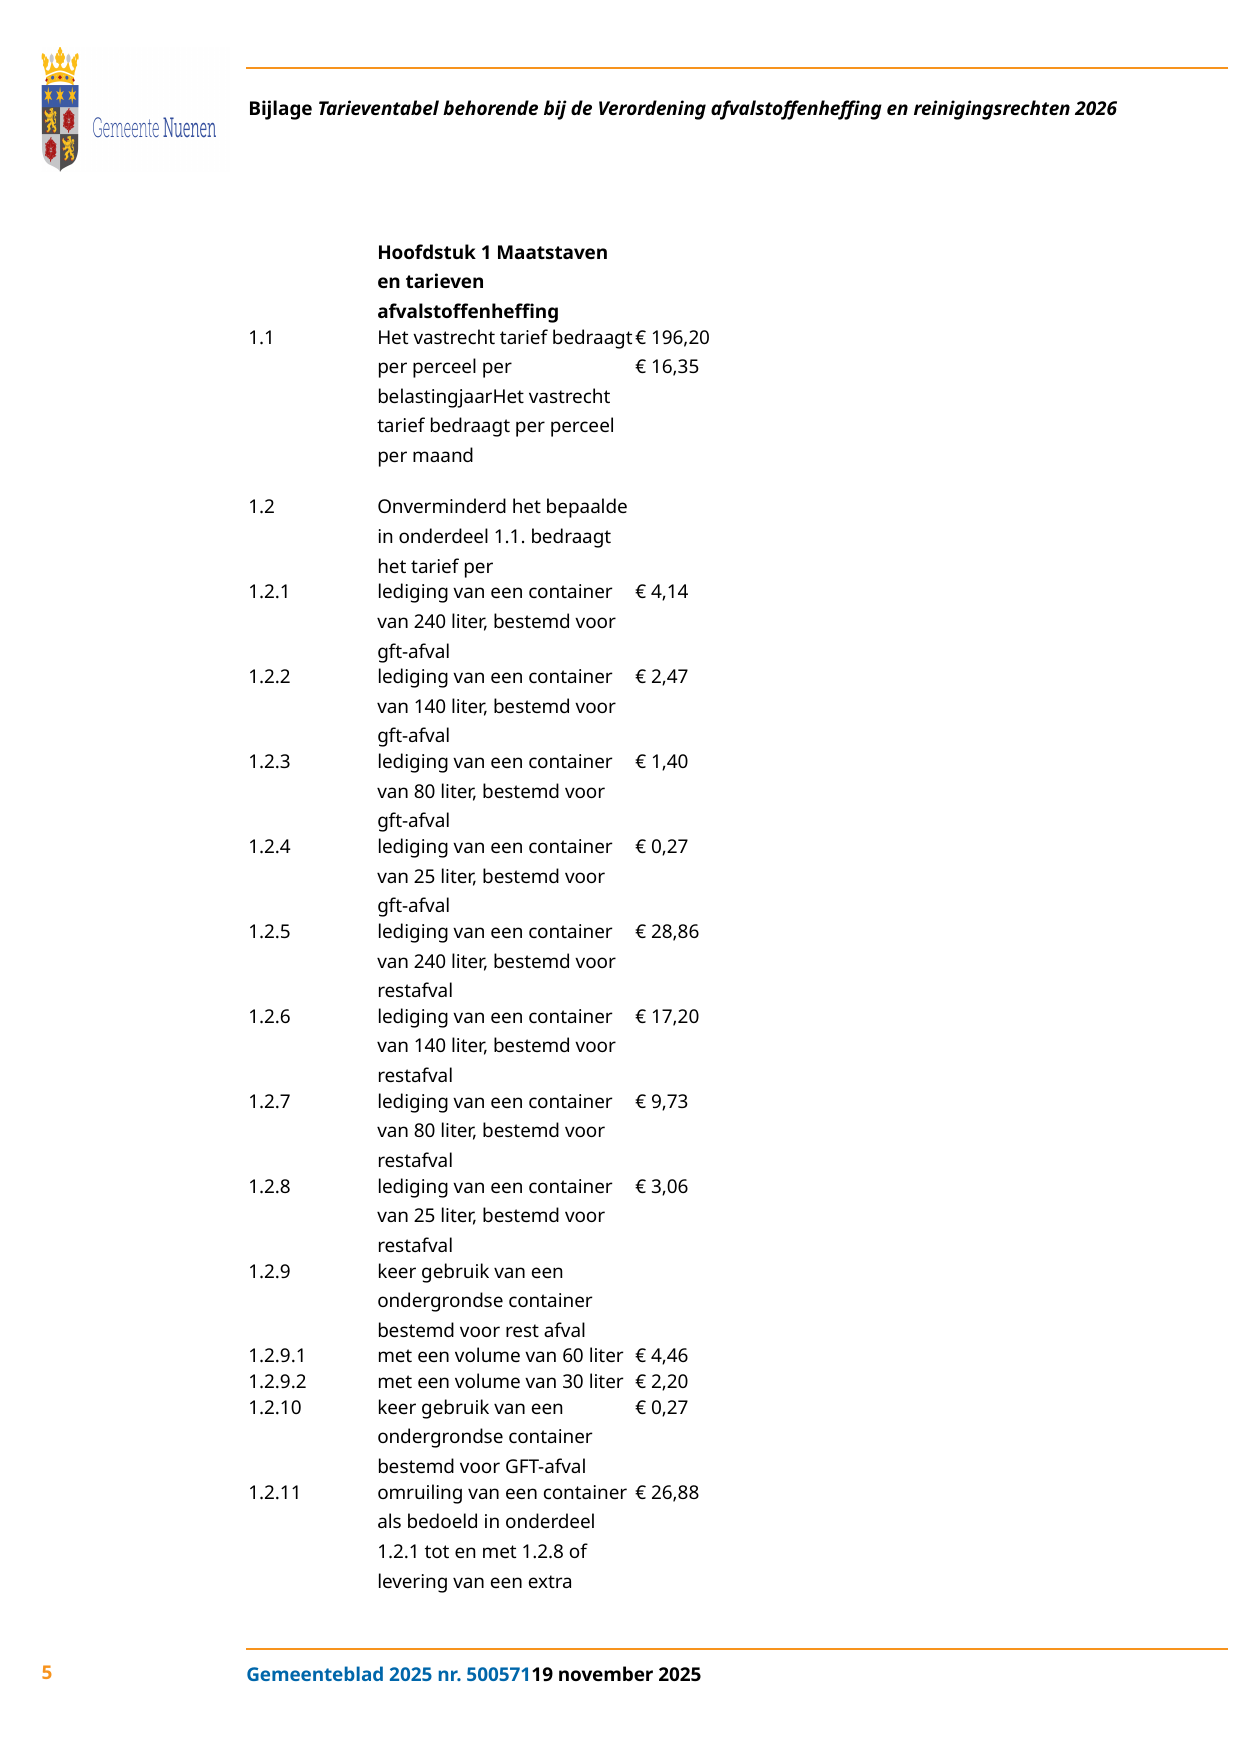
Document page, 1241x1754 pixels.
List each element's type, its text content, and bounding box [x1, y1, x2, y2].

table_cell [1023, 664, 1152, 748]
table_cell 1.2.3 [248, 749, 377, 833]
table_cell lediging van een container van 25 liter, bestemd voor gft-afval [377, 833, 635, 918]
table_cell [1023, 749, 1152, 833]
table_cell lediging van een container van 25 liter, bestemd voor restafval [377, 1173, 635, 1258]
table_cell met een volume van 30 liter [377, 1369, 635, 1394]
table_cell lediging van een container van 80 liter, bestemd voor gft-afval [377, 749, 635, 833]
table_cell [1023, 468, 1152, 494]
table_cell [635, 1258, 1022, 1343]
table_cell 1.2.5 [248, 918, 377, 1003]
table_cell lediging van een container van 240 liter, bestemd voor restafval [377, 918, 635, 1003]
table_cell lediging van een container van 80 liter, bestemd voor restafval [377, 1088, 635, 1173]
table_cell € 2,20 [635, 1369, 1022, 1394]
table_cell € 4,14 [635, 579, 1022, 663]
picture [41, 47, 231, 172]
table_cell [635, 468, 1022, 494]
table_cell 1.2.8 [248, 1173, 377, 1258]
table_cell € 4,46 [635, 1343, 1022, 1368]
table_header Hoofdstuk 1 Maatstaven en tarieven afvalstoffenheffing [377, 239, 635, 324]
table_cell [1023, 1369, 1152, 1394]
table_cell [1023, 833, 1152, 918]
table_cell 1.2.9.1 [248, 1343, 377, 1368]
table_cell met een volume van 60 liter [377, 1343, 635, 1368]
table_cell 1.2.4 [248, 833, 377, 918]
table_cell [377, 468, 635, 494]
table_cell € 0,27 [635, 1394, 1022, 1479]
table_cell 1.2.9.2 [248, 1369, 377, 1394]
table_header [248, 239, 377, 324]
table_cell € 0,27 [635, 833, 1022, 918]
table_cell [1023, 1088, 1152, 1173]
table_cell € 28,86 [635, 918, 1022, 1003]
text Bijlage Tarieventabel behorende bij de Verordening afvalstoffenheffing en reinigingsrechten 2026 [248, 95, 1152, 121]
table_cell [1023, 1003, 1152, 1088]
table_cell 1.2.9 [248, 1258, 377, 1343]
table_cell [1023, 1173, 1152, 1258]
table_cell [1023, 1343, 1152, 1368]
table_cell 1.2.6 [248, 1003, 377, 1088]
table_cell € 17,20 [635, 1003, 1022, 1088]
table_cell 1.2.2 [248, 664, 377, 748]
table_cell Onverminderd het bepaalde in onderdeel 1.1. bedraagt het tarief per [377, 494, 635, 579]
table_cell lediging van een container van 140 liter, bestemd voor gft-afval [377, 664, 635, 748]
table_cell 1.1 [248, 324, 377, 468]
table_cell € 196,20 € 16,35 [635, 324, 1022, 468]
table_cell € 9,73 [635, 1088, 1022, 1173]
table_cell omruiling van een container als bedoeld in onderdeel 1.2.1 tot en met 1.2.8 of levering van een extra [377, 1479, 635, 1593]
table_cell keer gebruik van een ondergrondse container bestemd voor rest afval [377, 1258, 635, 1343]
table_cell 1.2.10 [248, 1394, 377, 1479]
table_cell lediging van een container van 140 liter, bestemd voor restafval [377, 1003, 635, 1088]
table_cell lediging van een container van 240 liter, bestemd voor gft-afval [377, 579, 635, 663]
table_cell 1.2.1 [248, 579, 377, 663]
table_header [635, 239, 1022, 324]
table_cell [1023, 1394, 1152, 1479]
table_cell € 2,47 [635, 664, 1022, 748]
table_header [1023, 239, 1152, 324]
table_cell 1.2 [248, 494, 377, 579]
table_cell [1023, 494, 1152, 579]
table_cell 1.2.11 [248, 1479, 377, 1593]
table_cell Het vastrecht tarief bedraagt per perceel per belastingjaarHet vastrecht tarief bedraagt per perceel per maand [377, 324, 635, 468]
table_cell € 26,88 [635, 1479, 1022, 1593]
table_cell [1023, 324, 1152, 468]
table_cell [1023, 1258, 1152, 1343]
table_cell € 3,06 [635, 1173, 1022, 1258]
table_cell 1.2.7 [248, 1088, 377, 1173]
table_cell [635, 494, 1022, 579]
table_cell [1023, 918, 1152, 1003]
table_cell [1023, 1479, 1152, 1593]
table_cell keer gebruik van een ondergrondse container bestemd voor GFT-afval [377, 1394, 635, 1479]
table_cell [248, 468, 377, 494]
table_cell € 1,40 [635, 749, 1022, 833]
table_cell [1023, 579, 1152, 663]
